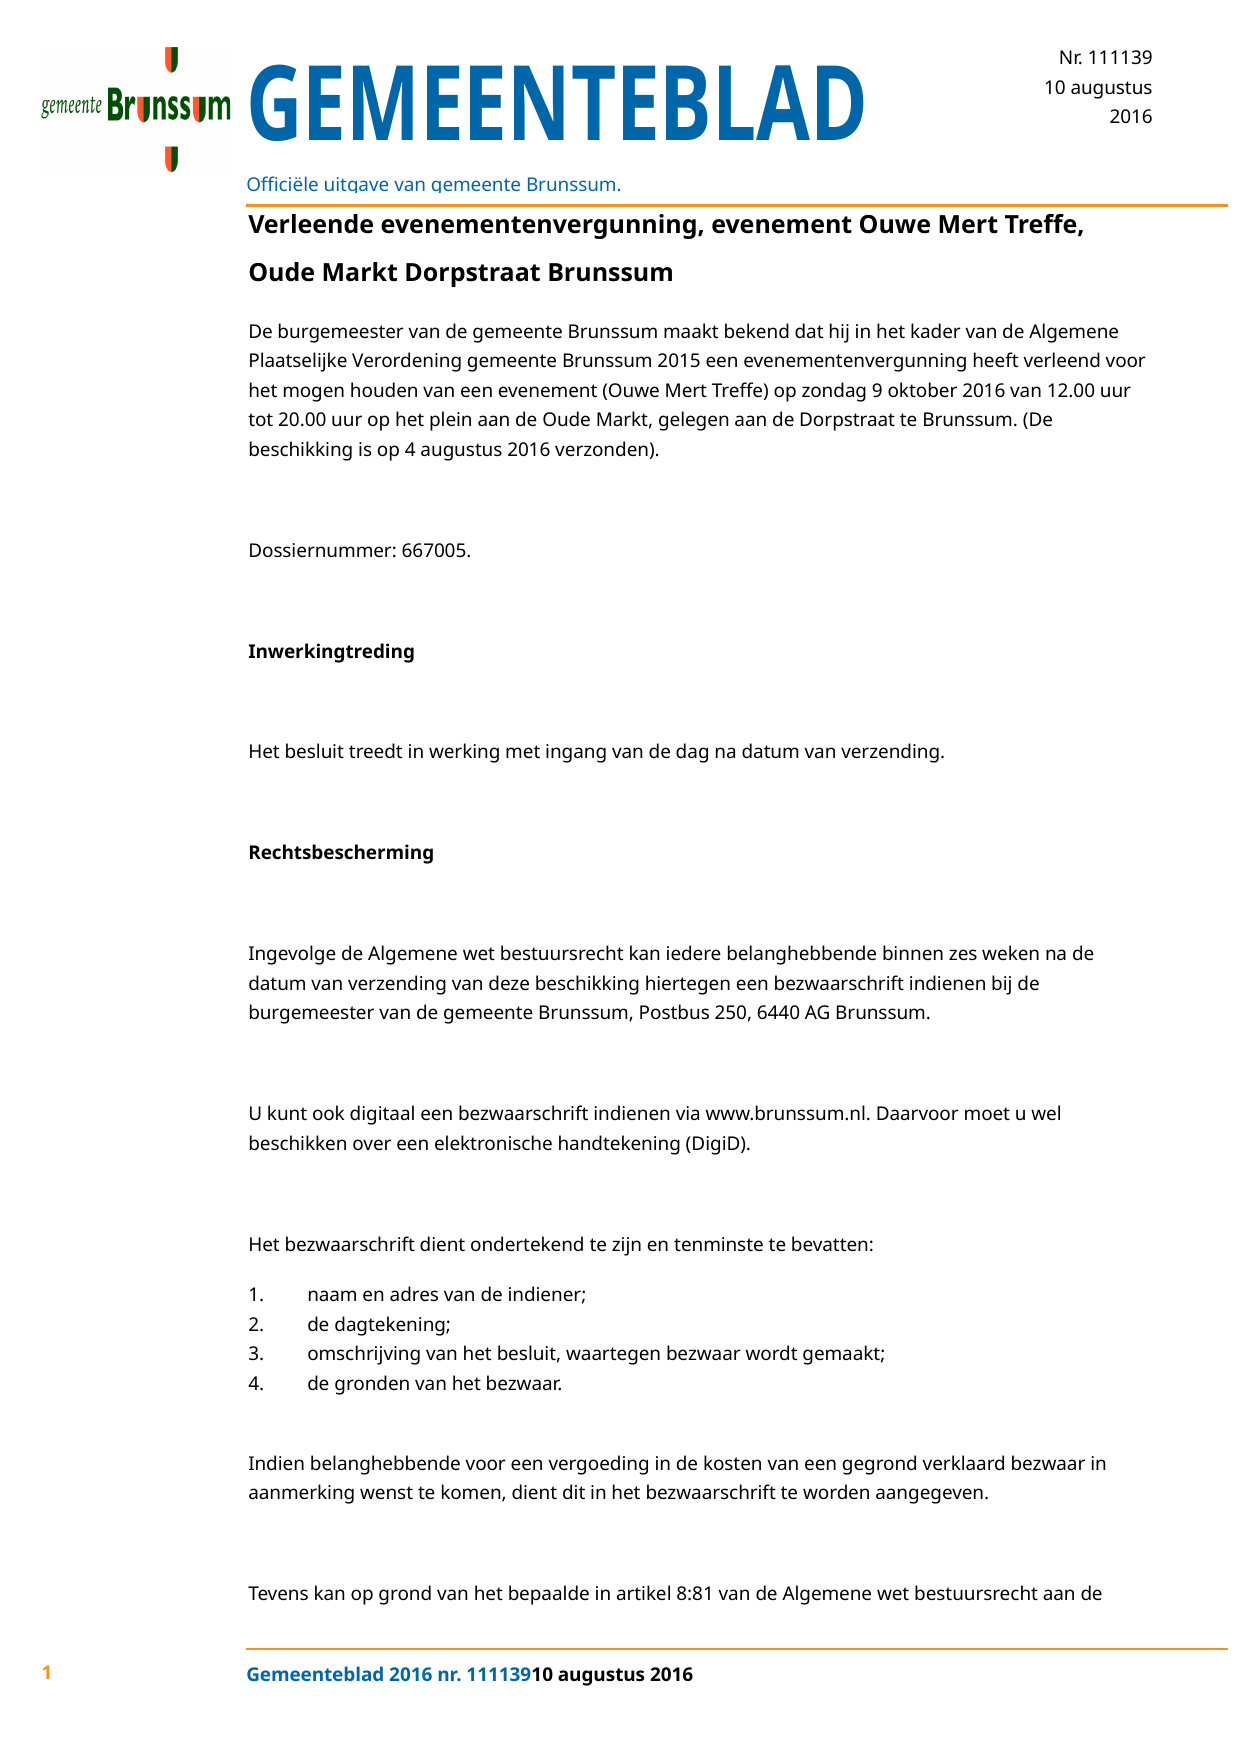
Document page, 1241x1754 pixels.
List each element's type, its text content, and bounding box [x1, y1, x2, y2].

picture [41, 47, 231, 172]
text Dossiernummer: 667005. [248, 537, 1152, 563]
text Ingevolge de Algemene wet bestuursrecht kan iedere belanghebbende binnen zes weken na de datum van verzending van deze beschikking hiertegen een bezwaarschrift indienen bij de burgemeester van de gemeente Brunssum, Postbus 250, 6440 AG Brunssum. [248, 940, 1152, 1025]
list de gronden van het bezwaar. [248, 1370, 1152, 1396]
list naam en adres van de indiener; [248, 1281, 1152, 1307]
text Rechtsbescherming [248, 839, 1152, 865]
text Het bezwaarschrift dient ondertekend te zijn en tenminste te bevatten: [248, 1231, 1152, 1257]
text De burgemeester van de gemeente Brunssum maakt bekend dat hij in het kader van de Algemene Plaatselijke Verordening gemeente Brunssum 2015 een evenementenvergunning heeft verleend voor het mogen houden van een evenement (Ouwe Mert Treffe) op zondag 9 oktober 2016 van 12.00 uur tot 20.00 uur op het plein aan de Oude Markt, gelegen aan de Dorpstraat te Brunssum. (De beschikking is op 4 augustus 2016 verzonden). [248, 318, 1152, 462]
text Verleende evenementenvergunning, evenement Ouwe Mert Treffe, Oude Markt Dorpstraat Brunssum [248, 207, 1152, 288]
text Indien belanghebbende voor een vergoeding in de kosten van een gegrond verklaard bezwaar in aanmerking wenst te komen, dient dit in het bezwaarschrift te worden aangegeven. [248, 1450, 1152, 1505]
list omschrijving van het besluit, waartegen bezwaar wordt gemaakt; [248, 1340, 1152, 1366]
text Inwerkingtreding [248, 638, 1152, 664]
text Het besluit treedt in werking met ingang van de dag na datum van verzending. [248, 739, 1152, 764]
list de dagtekening; [248, 1311, 1152, 1337]
text Tevens kan op grond van het bepaalde in artikel 8:81 van de Algemene wet bestuursrecht aan de [248, 1580, 1152, 1606]
text U kunt ook digitaal een bezwaarschrift indienen via www.brunssum.nl. Daarvoor moet u wel beschikken over een elektronische handtekening (DigiD). [248, 1100, 1152, 1156]
